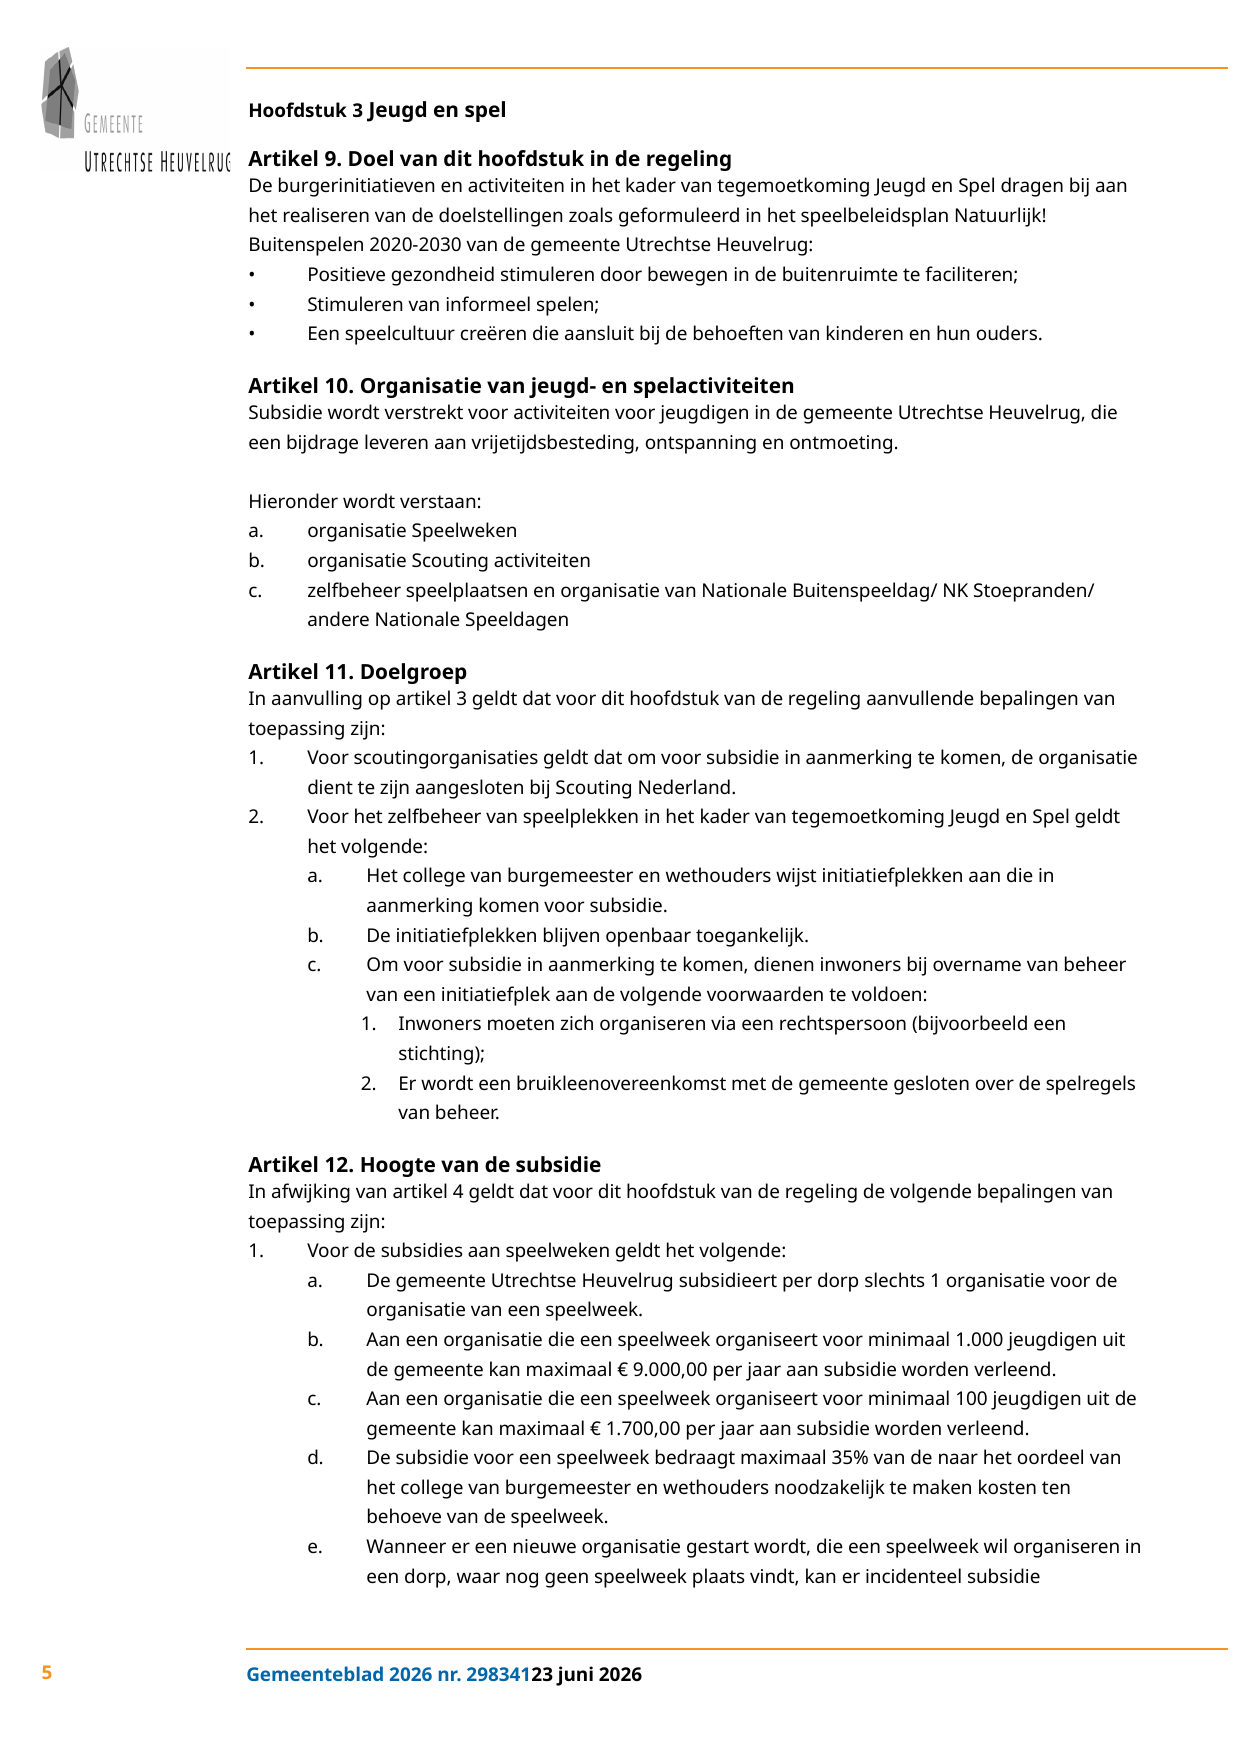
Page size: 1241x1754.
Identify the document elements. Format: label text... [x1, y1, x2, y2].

list organisatie Speelweken [248, 518, 1152, 543]
list Het college van burgemeester en wethouders wijst initiatiefplekken aan die in aanmerking komen voor subsidie. [307, 863, 1152, 918]
list De initiatiefplekken blijven openbaar toegankelijk. [307, 922, 1152, 948]
list Stimuleren van informeel spelen; [248, 291, 1152, 317]
list organisatie Scouting activiteiten [248, 547, 1152, 573]
list Voor scoutingorganisaties geldt dat om voor subsidie in aanmerking te komen, de organisatie dient te zijn aangesloten bij Scouting Nederland. [248, 744, 1152, 800]
list Om voor subsidie in aanmerking te komen, dienen inwoners bij overname van beheer van een initiatiefplek aan de volgende voorwaarden te voldoen: [307, 951, 1152, 1007]
text Artikel 12. Hoogte van de subsidie [248, 1150, 1152, 1178]
text Artikel 10. Organisatie van jeugd- en spelactiviteiten [248, 371, 1152, 399]
list Wanneer er een nieuwe organisatie gestart wordt, die een speelweek wil organiseren in een dorp, waar nog geen speelweek plaats vindt, kan er incidenteel subsidie [307, 1533, 1152, 1588]
list Voor het zelfbeheer van speelplekken in het kader van tegemoetkoming Jeugd en Spel geldt het volgende: [248, 803, 1152, 859]
text Artikel 11. Doelgroep [248, 657, 1152, 685]
list Aan een organisatie die een speelweek organiseert voor minimaal 100 jeugdigen uit de gemeente kan maximaal € 1.700,00 per jaar aan subsidie worden verleend. [307, 1385, 1152, 1441]
list De subsidie voor een speelweek bedraagt maximaal 35% van de naar het oordeel van het college van burgemeester en wethouders noodzakelijk te maken kosten ten behoeve van de speelweek. [307, 1444, 1152, 1529]
text Hoofdstuk 3 Jeugd en spel [248, 95, 1152, 123]
list zelfbeheer speelplaatsen en organisatie van Nationale Buitenspeeldag/ NK Stoepranden/ andere Nationale Speeldagen [248, 577, 1152, 632]
list Inwoners moeten zich organiseren via een rechtspersoon (bijvoorbeeld een stichting); [361, 1011, 1152, 1066]
text Artikel 9. Doel van dit hoofdstuk in de regeling [248, 144, 1152, 172]
text Subsidie wordt verstrekt voor activiteiten voor jeugdigen in de gemeente Utrechtse Heuvelrug, die een bijdrage leveren aan vrijetijdsbesteding, ontspanning en ontmoeting. [248, 399, 1152, 454]
list Aan een organisatie die een speelweek organiseert voor minimaal 1.000 jeugdigen uit de gemeente kan maximaal € 9.000,00 per jaar aan subsidie worden verleend. [307, 1326, 1152, 1381]
list Positieve gezondheid stimuleren door bewegen in de buitenruimte te faciliteren; [248, 261, 1152, 287]
text In aanvulling op artikel 3 geldt dat voor dit hoofdstuk van de regeling aanvullende bepalingen van toepassing zijn: [248, 685, 1152, 741]
list Een speelcultuur creëren die aansluit bij de behoeften van kinderen en hun ouders. [248, 320, 1152, 346]
list Voor de subsidies aan speelweken geldt het volgende: [248, 1237, 1152, 1263]
text In afwijking van artikel 4 geldt dat voor dit hoofdstuk van de regeling de volgende bepalingen van toepassing zijn: [248, 1178, 1152, 1233]
list Er wordt een bruikleenovereenkomst met de gemeente gesloten over de spelregels van beheer. [361, 1070, 1152, 1125]
picture [41, 47, 231, 172]
text De burgerinitiatieven en activiteiten in het kader van tegemoetkoming Jeugd en Spel dragen bij aan het realiseren van de doelstellingen zoals geformuleerd in het speelbeleidsplan Natuurlijk! Buitenspelen 2020-2030 van de gemeente Utrechtse Heuvelrug: [248, 172, 1152, 257]
list De gemeente Utrechtse Heuvelrug subsidieert per dorp slechts 1 organisatie voor de organisatie van een speelweek. [307, 1267, 1152, 1322]
text Hieronder wordt verstaan: [248, 488, 1152, 514]
